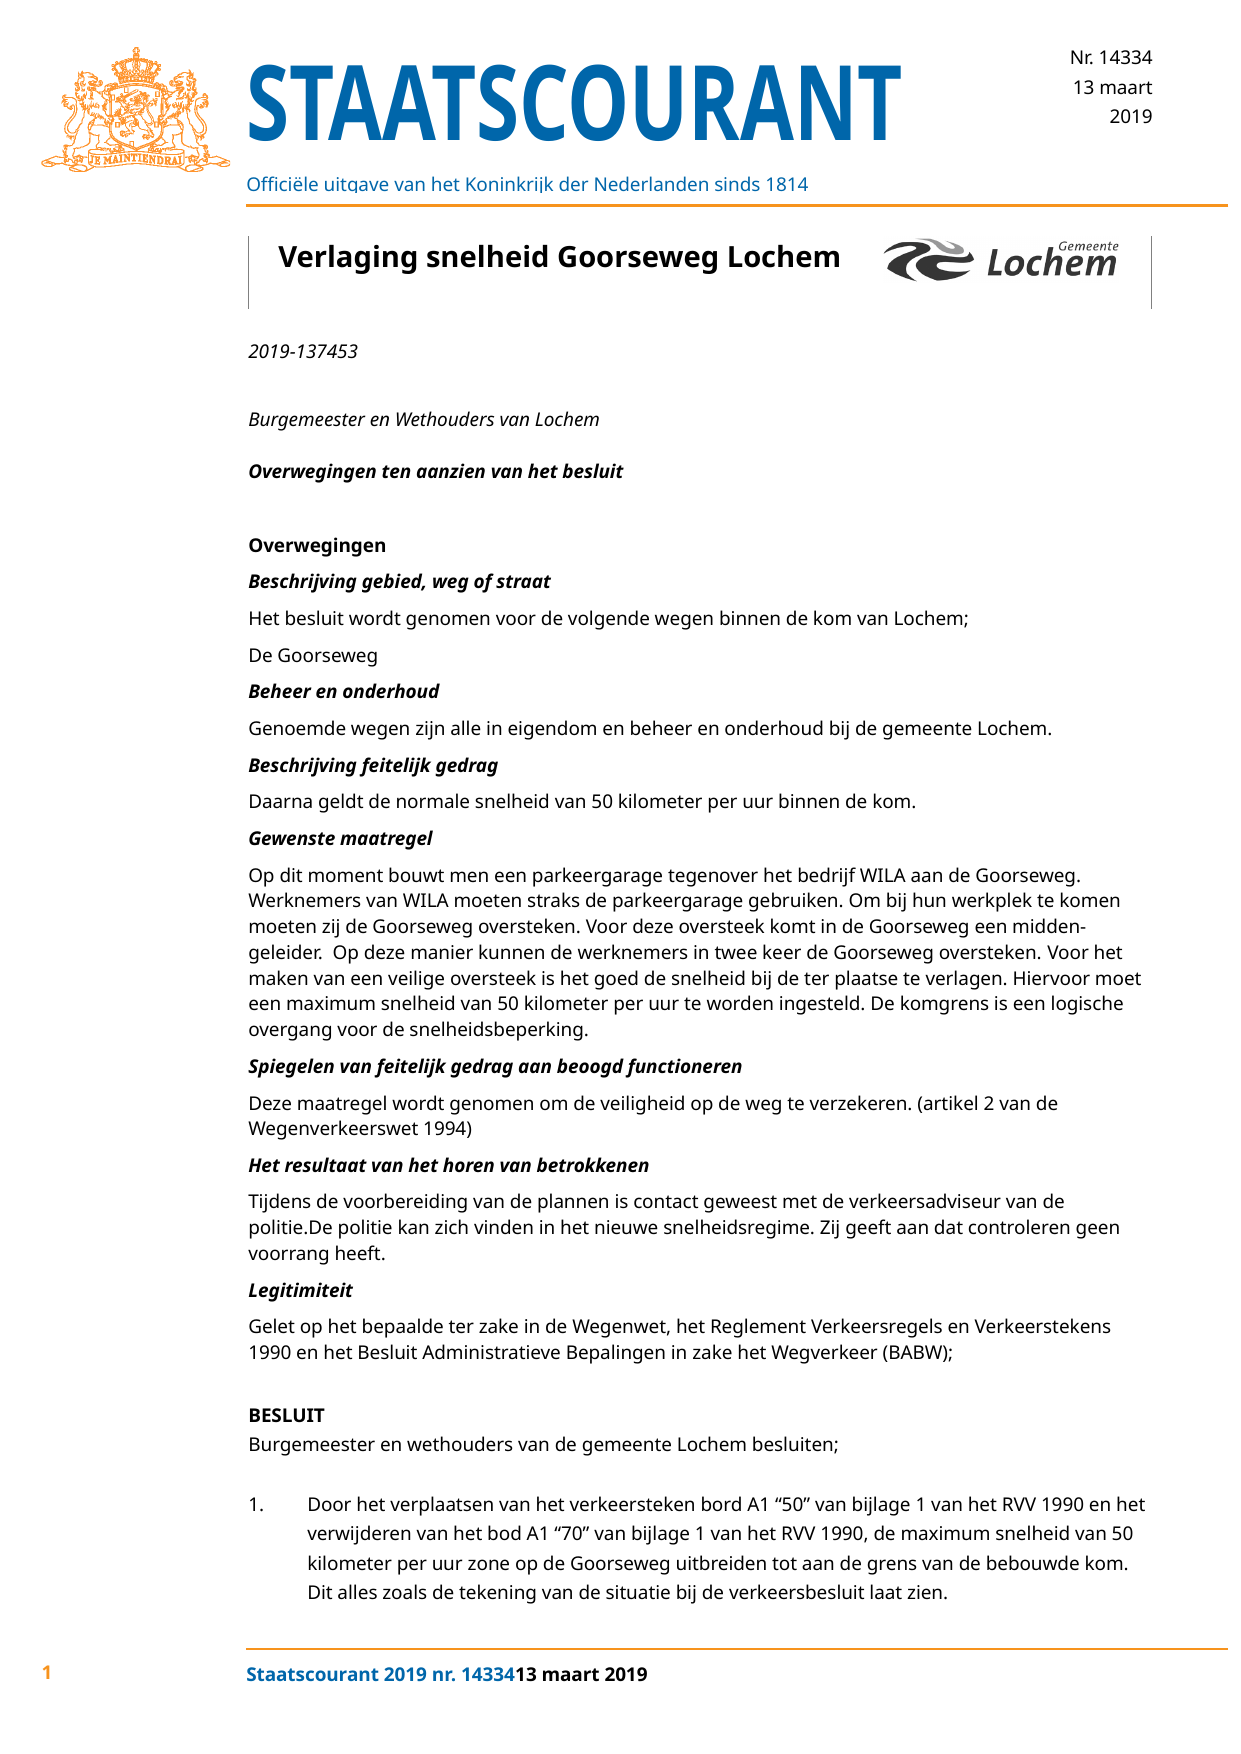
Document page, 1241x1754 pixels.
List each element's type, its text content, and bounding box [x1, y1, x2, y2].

text De Goorseweg [248, 642, 1152, 668]
list Door het verplaatsen van het verkeersteken bord A1 “50” van bijlage 1 van het RVV 1990 en het verwijderen van het bod A1 “70” van bijlage 1 van het RVV 1990, de maximum snelheid van 50 kilometer per uur zone op de Goorseweg uitbreiden tot aan de grens van de bebouwde kom. [248, 1491, 1152, 1576]
text Gelet op het bepaalde ter zake in de Wegenwet, het Reglement Verkeersregels en Verkeerstekens 1990 en het Besluit Administratieve Bepalingen in zake het Wegverkeer (BABW); [248, 1313, 1152, 1365]
text Beschrijving gebied, weg of straat [248, 569, 1152, 594]
text Genoemde wegen zijn alle in eigendom en beheer en onderhoud bij de gemeente Lochem. [248, 715, 1152, 741]
text 2019-137453 [248, 338, 1152, 364]
picture [882, 236, 1119, 283]
text Deze maatregel wordt genomen om de veiligheid op de weg te verzekeren. (artikel 2 van de Wegenverkeerswet 1994) [248, 1090, 1152, 1141]
text Overwegingen [248, 532, 1152, 558]
text Burgemeester en wethouders van de gemeente Lochem besluiten; [248, 1432, 1152, 1457]
table_header Verlaging snelheid Goorseweg Lochem [249, 236, 850, 309]
text Het resultaat van het horen van betrokkenen [248, 1152, 1152, 1178]
text Het besluit wordt genomen voor de volgende wegen binnen de kom van Lochem; [248, 605, 1152, 631]
text Beschrijving feitelijk gedrag [248, 752, 1152, 778]
picture [41, 47, 231, 172]
text Tijdens de voorbereiding van de plannen is contact geweest met de verkeersadviseur van de politie.De politie kan zich vinden in het nieuwe snelheidsregime. Zij geeft aan dat controleren geen voorrang heeft. [248, 1189, 1152, 1266]
table_header [850, 236, 1151, 309]
text Daarna geldt de normale snelheid van 50 kilometer per uur binnen de kom. [248, 789, 1152, 814]
list Dit alles zoals de tekening van de situatie bij de verkeersbesluit laat zien. [248, 1579, 1152, 1605]
text Legitimiteit [248, 1277, 1152, 1303]
text Spiegelen van feitelijk gedrag aan beoogd functioneren [248, 1053, 1152, 1079]
text Beheer en onderhoud [248, 679, 1152, 704]
text Overwegingen ten aanzien van het besluit [248, 459, 1152, 484]
text Op dit moment bouwt men een parkeergarage tegenover het bedrijf WILA aan de Goorseweg. Werknemers van WILA moeten straks de parkeergarage gebruiken. Om bij hun werkplek te komen moeten zij de Goorseweg oversteken. Voor deze oversteek komt in de Goorseweg een midden- geleider. Op deze manier kunnen de werknemers in twee keer de Goorseweg oversteken. Voor het maken van een veilige oversteek is het goed de snelheid bij de ter plaatse te verlagen. Hiervoor moet een maximum snelheid van 50 kilometer per uur te worden ingesteld. De komgrens is een logische overgang voor de snelheidsbeperking. [248, 862, 1152, 1042]
text Burgemeester en Wethouders van Lochem [248, 406, 1152, 432]
text BESLUIT [248, 1402, 1152, 1428]
text Gewenste maatregel [248, 825, 1152, 851]
